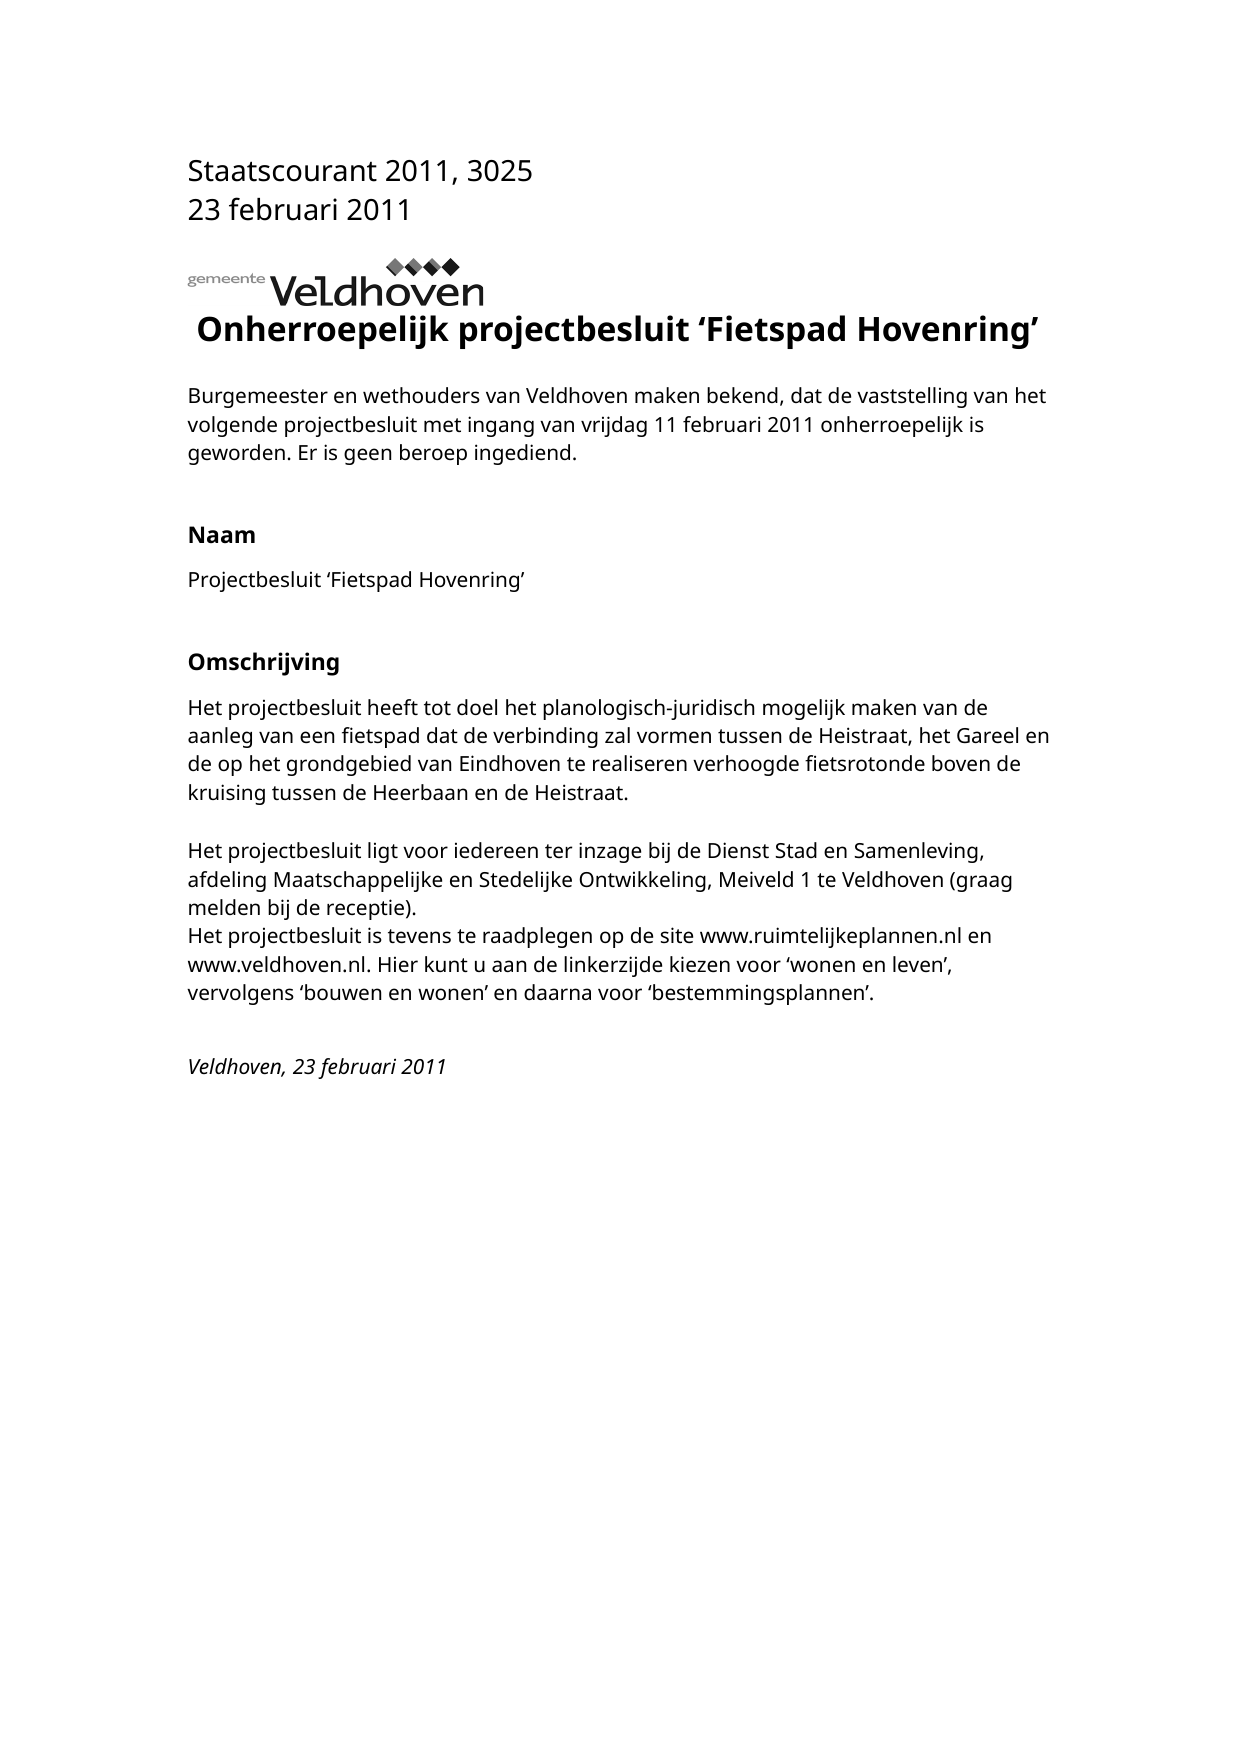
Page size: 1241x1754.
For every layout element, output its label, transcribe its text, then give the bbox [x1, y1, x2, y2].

text Veldhoven, 23 februari 2011 [187, 1052, 1053, 1080]
text Het projectbesluit ligt voor iedereen ter inzage bij de Dienst Stad en Samenleving, afdeling Maatschappelijke en Stedelijke Ontwikkeling, Meiveld 1 te Veldhoven (graag melden bij de receptie). [187, 836, 1053, 922]
text 23 februari 2011 [187, 190, 1053, 229]
picture [187, 258, 484, 306]
text Het projectbesluit heeft tot doel het planologisch-juridisch mogelijk maken van de aanleg van een fietspad dat de verbinding zal vormen tussen de Heistraat, het Gareel en de op het grondgebied van Eindhoven te realiseren verhoogde fietsrotonde boven de kruising tussen de Heerbaan en de Heistraat. [187, 693, 1053, 806]
text Burgemeester en wethouders van Veldhoven maken bekend, dat de vaststelling van het volgende projectbesluit met ingang van vrijdag 11 februari 2011 onherroepelijk is geworden. Er is geen beroep ingediend. [187, 381, 1053, 467]
subtitle Omschrijving [187, 646, 1053, 678]
text Het projectbesluit is tevens te raadplegen op de site www.ruimtelijkeplannen.nl en www.veldhoven.nl. Hier kunt u aan de linkerzijde kiezen voor ‘wonen en leven’, vervolgens ‘bouwen en wonen’ en daarna voor ‘bestemmingsplannen’. [187, 922, 1053, 1007]
subtitle Naam [187, 519, 1053, 550]
text Projectbesluit ‘Fietspad Hovenring’ [187, 565, 1053, 594]
subtitle Onherroepelijk projectbesluit ‘Fietspad Hovenring’ [187, 271, 1053, 351]
text Staatscourant 2011, 3025 [187, 150, 1053, 190]
